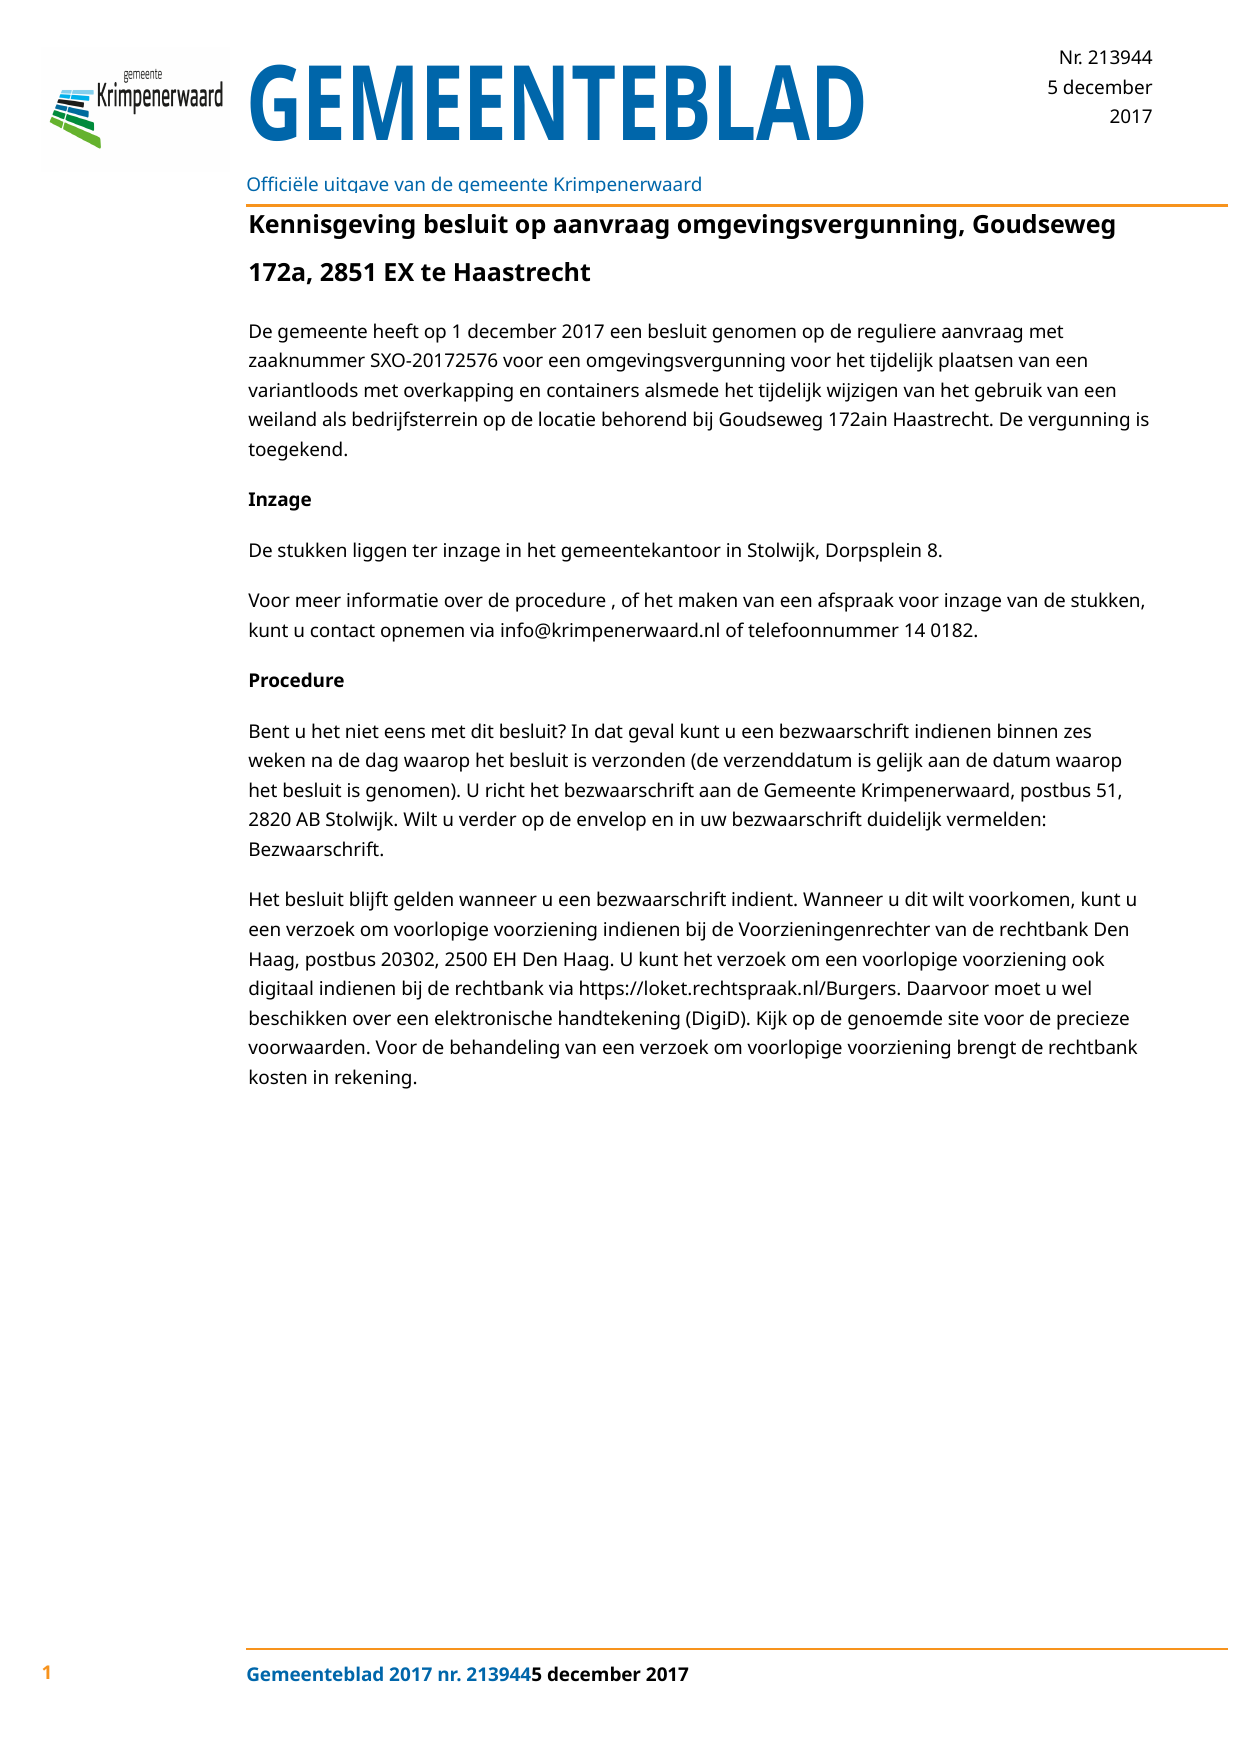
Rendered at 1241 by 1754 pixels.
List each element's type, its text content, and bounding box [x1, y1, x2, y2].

text Procedure [248, 667, 1152, 693]
text De gemeente heeft op 1 december 2017 een besluit genomen op de reguliere aanvraag met zaaknummer SXO-20172576 voor een omgevingsvergunning voor het tijdelijk plaatsen van een variantloods met overkapping en containers alsmede het tijdelijk wijzigen van het gebruik van een weiland als bedrijfsterrein op de locatie behorend bij Goudseweg 172ain Haastrecht. De vergunning is toegekend. [248, 318, 1152, 462]
text Bent u het niet eens met dit besluit? In dat geval kunt u een bezwaarschrift indienen binnen zes weken na de dag waarop het besluit is verzonden (de verzenddatum is gelijk aan de datum waarop het besluit is genomen). U richt het bezwaarschrift aan de Gemeente Krimpenerwaard, postbus 51, 2820 AB Stolwijk. Wilt u verder op de envelop en in uw bezwaarschrift duidelijk vermelden: Bezwaarschrift. [248, 718, 1152, 862]
text De stukken liggen ter inzage in het gemeentekantoor in Stolwijk, Dorpsplein 8. [248, 537, 1152, 563]
picture [41, 47, 231, 172]
text Het besluit blijft gelden wanneer u een bezwaarschrift indient. Wanneer u dit wilt voorkomen, kunt u een verzoek om voorlopige voorziening indienen bij de Voorzieningenrechter van de rechtbank Den Haag, postbus 20302, 2500 EH Den Haag. U kunt het verzoek om een voorlopige voorziening ook digitaal indienen bij de rechtbank via https://loket.rechtspraak.nl/Burgers. Daarvoor moet u wel beschikken over een elektronische handtekening (DigiD). Kijk op de genoemde site voor de precieze voorwaarden. Voor de behandeling van een verzoek om voorlopige voorziening brengt de rechtbank kosten in rekening. [248, 887, 1152, 1090]
text Inzage [248, 487, 1152, 512]
text Voor meer informatie over de procedure , of het maken van een afspraak voor inzage van de stukken, kunt u contact opnemen via info@krimpenerwaard.nl of telefoonnummer 14 0182. [248, 587, 1152, 643]
text Kennisgeving besluit op aanvraag omgevingsvergunning, Goudseweg 172a, 2851 EX te Haastrecht [248, 207, 1152, 288]
